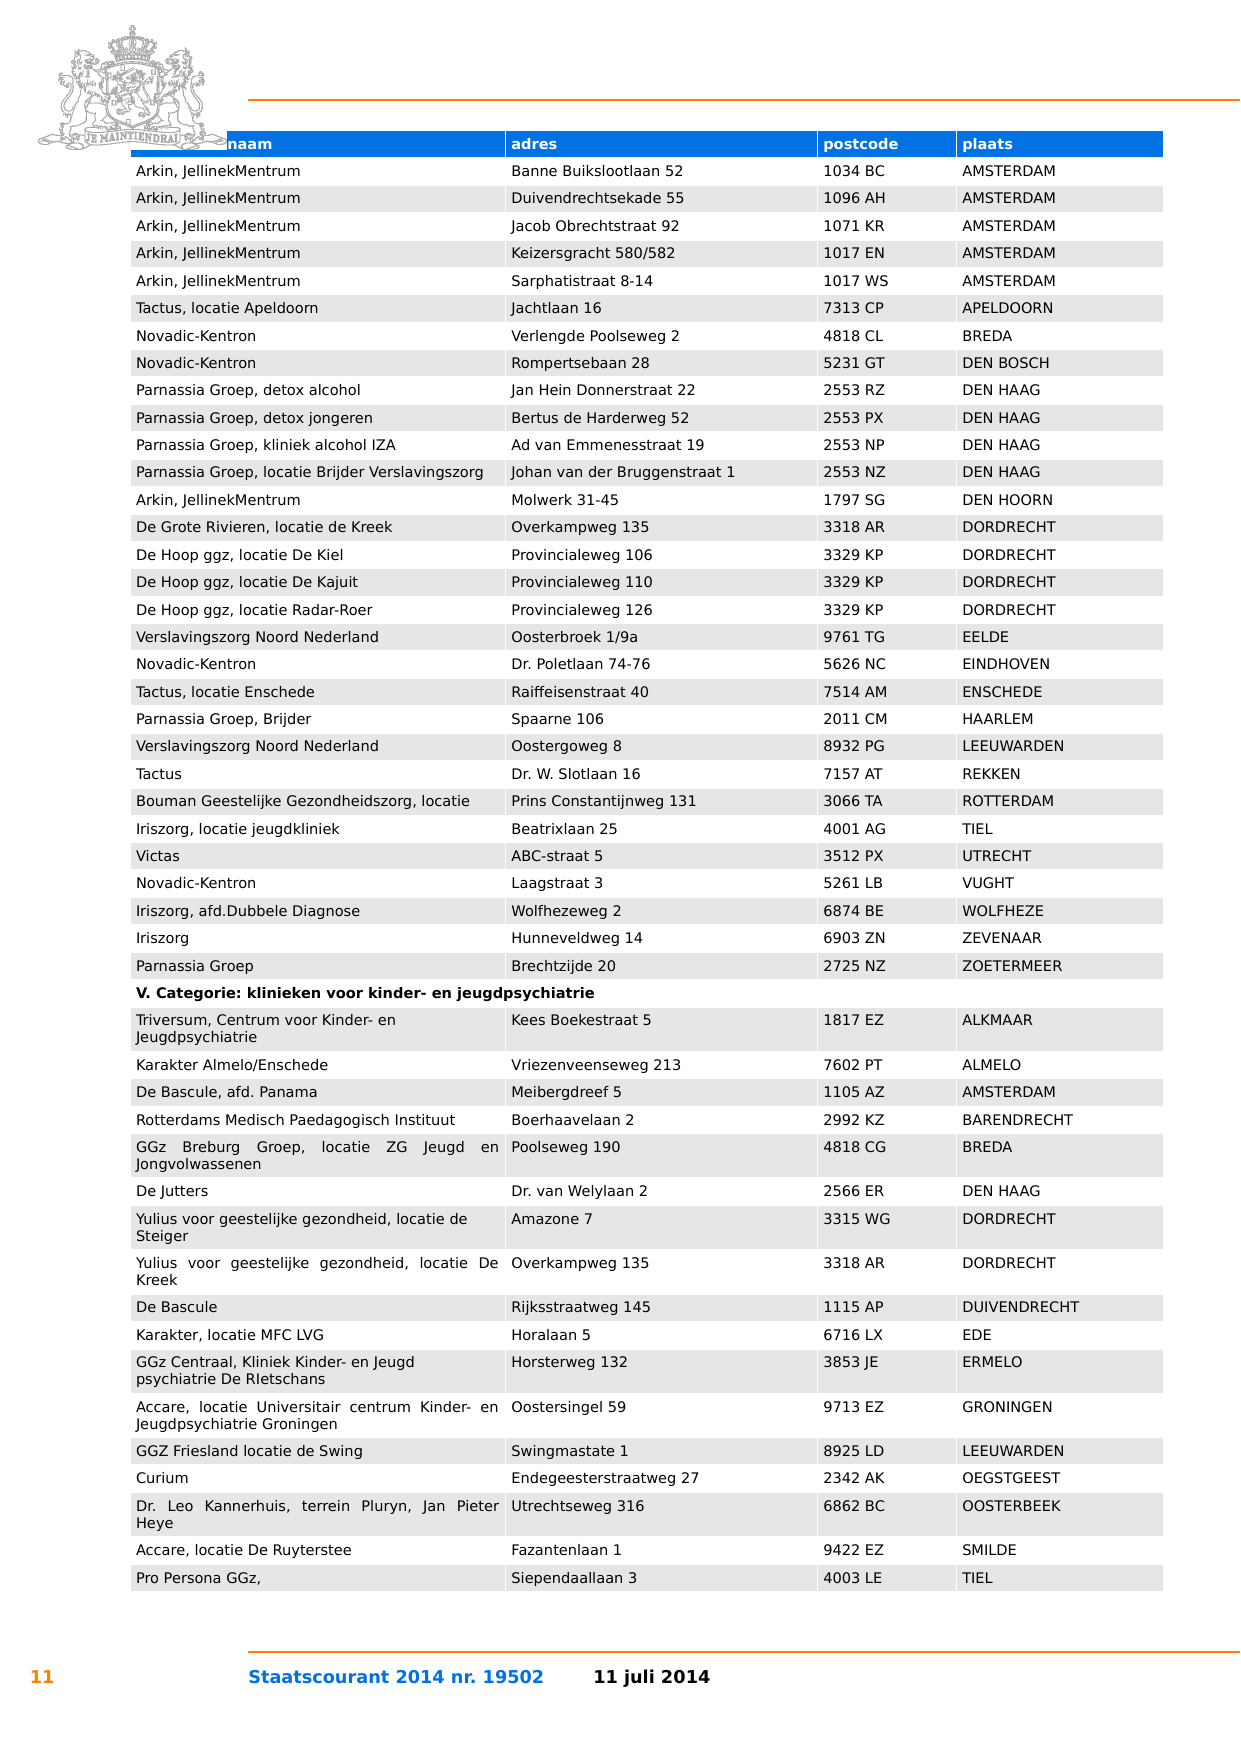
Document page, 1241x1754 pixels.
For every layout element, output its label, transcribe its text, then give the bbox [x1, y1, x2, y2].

table_cell Parnassia Groep, detox alcohol [131, 378, 505, 404]
table_cell Banne Buikslootlaan 52 [506, 158, 817, 185]
table_cell Verslavingszorg Noord Nederland [131, 734, 505, 760]
table_cell Bertus de Harderweg 52 [506, 405, 817, 431]
table_cell Dr. W. Slotlaan 16 [506, 761, 817, 787]
table_cell 2725 NZ [818, 953, 956, 979]
table_cell 3512 PX [818, 843, 956, 869]
table_cell REKKEN [957, 761, 1163, 787]
table_cell Yulius voor geestelijke gezondheid, locatie de Steiger [131, 1206, 505, 1249]
table_cell 4003 LE [818, 1565, 956, 1591]
table_cell DEN HAAG [957, 378, 1163, 404]
table_cell EELDE [957, 624, 1163, 650]
table_cell ZOETERMEER [957, 953, 1163, 979]
table_cell OEGSTGEEST [957, 1466, 1163, 1492]
table_cell 4818 CG [818, 1134, 956, 1177]
table_cell DORDRECHT [957, 1250, 1163, 1294]
table_cell Verlengde Poolseweg 2 [506, 323, 817, 349]
table_cell APELDOORN [957, 295, 1163, 322]
table_cell Parnassia Groep, Brijder [131, 706, 505, 733]
table_cell Yulius voor geestelijke gezondheid, locatie De Kreek [131, 1250, 505, 1294]
table_cell 3853 JE [818, 1350, 956, 1393]
table_cell 7602 PT [818, 1052, 956, 1078]
table_cell Arkin, JellinekMentrum [131, 158, 505, 185]
table_cell Rotterdams Medisch Paedagogisch Instituut [131, 1107, 505, 1133]
table_cell LEEUWARDEN [957, 734, 1163, 760]
table_cell WOLFHEZE [957, 898, 1163, 924]
table_cell 5626 NC [818, 651, 956, 678]
table_cell Provincialeweg 106 [506, 542, 817, 568]
table_cell UTRECHT [957, 843, 1163, 869]
table_cell Accare, locatie Universitair centrum Kinder- en Jeugdpsychiatrie Groningen [131, 1394, 505, 1437]
table_cell Vriezenveenseweg 213 [506, 1052, 817, 1078]
table_cell EDE [957, 1322, 1163, 1348]
table_header adres [506, 131, 817, 157]
table_cell AMSTERDAM [957, 268, 1163, 294]
table_cell Tactus, locatie Apeldoorn [131, 295, 505, 322]
table_cell Kees Boekestraat 5 [506, 1008, 817, 1051]
table_cell Iriszorg, afd.Dubbele Diagnose [131, 898, 505, 924]
table_cell 4001 AG [818, 816, 956, 842]
table_cell Tactus [131, 761, 505, 787]
table_cell 2553 NP [818, 432, 956, 459]
table_cell DEN HAAG [957, 1179, 1163, 1205]
table_cell Beatrixlaan 25 [506, 816, 817, 842]
table_cell Ad van Emmenesstraat 19 [506, 432, 817, 459]
table_cell Jan Hein Donnerstraat 22 [506, 378, 817, 404]
table_cell 6862 BC [818, 1493, 956, 1536]
table_cell Triversum, Centrum voor Kinder- en Jeugdpsychiatrie [131, 1008, 505, 1051]
table_cell LEEUWARDEN [957, 1438, 1163, 1464]
table_cell 6903 ZN [818, 925, 956, 952]
table_cell Siependaallaan 3 [506, 1565, 817, 1591]
table_cell Bouman Geestelijke Gezondheidszorg, locatie [131, 789, 505, 815]
table_cell ALMELO [957, 1052, 1163, 1078]
table_cell 2553 PX [818, 405, 956, 431]
table_cell Novadic-Kentron [131, 651, 505, 678]
table_cell DEN HAAG [957, 460, 1163, 486]
table_cell Utrechtseweg 316 [506, 1493, 817, 1536]
table_cell Meibergdreef 5 [506, 1079, 817, 1106]
table_cell TIEL [957, 1565, 1163, 1591]
table_cell AMSTERDAM [957, 241, 1163, 267]
table_cell Novadic-Kentron [131, 323, 505, 349]
table_cell Oostergoweg 8 [506, 734, 817, 760]
table_cell GRONINGEN [957, 1394, 1163, 1437]
table_cell Parnassia Groep, kliniek alcohol IZA [131, 432, 505, 459]
table_cell Wolfhezeweg 2 [506, 898, 817, 924]
table_cell Pro Persona GGz, [131, 1565, 505, 1591]
table_cell 6716 LX [818, 1322, 956, 1348]
table_cell Arkin, JellinekMentrum [131, 213, 505, 239]
table_cell Parnassia Groep [131, 953, 505, 979]
table_cell 1817 EZ [818, 1008, 956, 1051]
table_cell Swingmastate 1 [506, 1438, 817, 1464]
table_cell TIEL [957, 816, 1163, 842]
table_cell Novadic-Kentron [131, 871, 505, 897]
table_cell 3318 AR [818, 515, 956, 541]
table_cell 5261 LB [818, 871, 956, 897]
table_cell 1017 EN [818, 241, 956, 267]
table_cell 1105 AZ [818, 1079, 956, 1106]
table_header plaats [957, 131, 1163, 157]
table_cell Overkampweg 135 [506, 1250, 817, 1294]
table_cell 4818 CL [818, 323, 956, 349]
table_cell Iriszorg [131, 925, 505, 952]
table_cell Endegeesterstraatweg 27 [506, 1466, 817, 1492]
table_cell Oostersingel 59 [506, 1394, 817, 1437]
table_cell DUIVENDRECHT [957, 1295, 1163, 1321]
table_cell Novadic-Kentron [131, 350, 505, 376]
table_cell 1115 AP [818, 1295, 956, 1321]
table_cell Karakter Almelo/Enschede [131, 1052, 505, 1078]
picture [38, 25, 227, 150]
table_cell Spaarne 106 [506, 706, 817, 733]
table_cell 2553 RZ [818, 378, 956, 404]
table_cell De Hoop ggz, locatie De Kiel [131, 542, 505, 568]
table_cell Provincialeweg 110 [506, 569, 817, 596]
table_cell Jacob Obrechtstraat 92 [506, 213, 817, 239]
table_cell 1797 SG [818, 487, 956, 513]
table_cell Verslavingszorg Noord Nederland [131, 624, 505, 650]
table_cell De Grote Rivieren, locatie de Kreek [131, 515, 505, 541]
table_cell DORDRECHT [957, 597, 1163, 623]
table_cell 1096 AH [818, 186, 956, 212]
table_cell DORDRECHT [957, 542, 1163, 568]
table_cell De Bascule [131, 1295, 505, 1321]
table_cell 9713 EZ [818, 1394, 956, 1437]
table_cell GGz Breburg Groep, locatie ZG Jeugd en Jongvolwassenen [131, 1134, 505, 1177]
table_cell Rijksstraatweg 145 [506, 1295, 817, 1321]
table_cell 1071 KR [818, 213, 956, 239]
table_cell GGz Centraal, Kliniek Kinder- en Jeugd psychiatrie De RIetschans [131, 1350, 505, 1393]
table_cell SMILDE [957, 1538, 1163, 1564]
table_cell Curium [131, 1466, 505, 1492]
table_cell De Jutters [131, 1179, 505, 1205]
table_cell 1017 WS [818, 268, 956, 294]
table_cell Prins Constantijnweg 131 [506, 789, 817, 815]
table_cell Duivendrechtsekade 55 [506, 186, 817, 212]
table_cell De Hoop ggz, locatie De Kajuit [131, 569, 505, 596]
table_cell EINDHOVEN [957, 651, 1163, 678]
table_cell OOSTERBEEK [957, 1493, 1163, 1536]
table_cell ALKMAAR [957, 1008, 1163, 1051]
table_cell AMSTERDAM [957, 158, 1163, 185]
table_cell DORDRECHT [957, 569, 1163, 596]
table_cell BREDA [957, 1134, 1163, 1177]
table_cell Keizersgracht 580/582 [506, 241, 817, 267]
table_cell 8932 PG [818, 734, 956, 760]
table_cell 7157 AT [818, 761, 956, 787]
table_cell BARENDRECHT [957, 1107, 1163, 1133]
table_cell Laagstraat 3 [506, 871, 817, 897]
table_cell ERMELO [957, 1350, 1163, 1393]
table_cell Sarphatistraat 8-14 [506, 268, 817, 294]
table_cell Provincialeweg 126 [506, 597, 817, 623]
table_cell De Hoop ggz, locatie Radar-Roer [131, 597, 505, 623]
table_cell Molwerk 31-45 [506, 487, 817, 513]
table_cell 2992 KZ [818, 1107, 956, 1133]
table_cell DEN HOORN [957, 487, 1163, 513]
table_cell Overkampweg 135 [506, 515, 817, 541]
table_cell 5231 GT [818, 350, 956, 376]
table_cell AMSTERDAM [957, 186, 1163, 212]
table_cell 3315 WG [818, 1206, 956, 1249]
table_cell Iriszorg, locatie jeugdkliniek [131, 816, 505, 842]
table_cell 9422 EZ [818, 1538, 956, 1564]
table_cell Arkin, JellinekMentrum [131, 487, 505, 513]
table_cell Victas [131, 843, 505, 869]
table_cell VUGHT [957, 871, 1163, 897]
table_cell ROTTERDAM [957, 789, 1163, 815]
table_cell DORDRECHT [957, 515, 1163, 541]
table_cell 3329 KP [818, 542, 956, 568]
table_cell AMSTERDAM [957, 1079, 1163, 1106]
table_cell Dr. Poletlaan 74-76 [506, 651, 817, 678]
table_cell 3329 KP [818, 597, 956, 623]
table_cell 2011 CM [818, 706, 956, 733]
table_cell Arkin, JellinekMentrum [131, 268, 505, 294]
table_cell Amazone 7 [506, 1206, 817, 1249]
table_cell Johan van der Bruggenstraat 1 [506, 460, 817, 486]
table_cell Hunneveldweg 14 [506, 925, 817, 952]
table_cell Fazantenlaan 1 [506, 1538, 817, 1564]
table_cell Karakter, locatie MFC LVG [131, 1322, 505, 1348]
table_cell ZEVENAAR [957, 925, 1163, 952]
table_header naam [131, 131, 505, 157]
table_cell 2566 ER [818, 1179, 956, 1205]
table_cell 7514 AM [818, 679, 956, 705]
table_cell DEN HAAG [957, 405, 1163, 431]
table_cell 3329 KP [818, 569, 956, 596]
table_cell Jachtlaan 16 [506, 295, 817, 322]
table_cell Horalaan 5 [506, 1322, 817, 1348]
table_cell BREDA [957, 323, 1163, 349]
table_cell 7313 CP [818, 295, 956, 322]
table_cell Tactus, locatie Enschede [131, 679, 505, 705]
table_header postcode [818, 131, 956, 157]
table_cell ABC-straat 5 [506, 843, 817, 869]
table_cell V. Categorie: klinieken voor kinder- en jeugdpsychiatrie [131, 980, 1163, 1007]
table_cell Dr. van Welylaan 2 [506, 1179, 817, 1205]
table_cell 2553 NZ [818, 460, 956, 486]
table_cell Rompertsebaan 28 [506, 350, 817, 376]
table_cell Boerhaavelaan 2 [506, 1107, 817, 1133]
table_cell Horsterweg 132 [506, 1350, 817, 1393]
table_cell 1034 BC [818, 158, 956, 185]
table_cell HAARLEM [957, 706, 1163, 733]
table_cell 6874 BE [818, 898, 956, 924]
table_cell Raiffeisenstraat 40 [506, 679, 817, 705]
table_cell GGZ Friesland locatie de Swing [131, 1438, 505, 1464]
table_cell Poolseweg 190 [506, 1134, 817, 1177]
table_cell 3066 TA [818, 789, 956, 815]
table_cell Oosterbroek 1/9a [506, 624, 817, 650]
table_cell Parnassia Groep, locatie Brijder Verslavingszorg [131, 460, 505, 486]
table_cell DEN BOSCH [957, 350, 1163, 376]
table_cell Arkin, JellinekMentrum [131, 186, 505, 212]
table_cell 9761 TG [818, 624, 956, 650]
table_cell DEN HAAG [957, 432, 1163, 459]
table_cell 8925 LD [818, 1438, 956, 1464]
table_cell Accare, locatie De Ruyterstee [131, 1538, 505, 1564]
table_cell Arkin, JellinekMentrum [131, 241, 505, 267]
table_cell AMSTERDAM [957, 213, 1163, 239]
table_cell Dr. Leo Kannerhuis, terrein Pluryn, Jan Pieter Heye [131, 1493, 505, 1536]
table_cell Parnassia Groep, detox jongeren [131, 405, 505, 431]
table_cell 3318 AR [818, 1250, 956, 1294]
table_cell DORDRECHT [957, 1206, 1163, 1249]
table_cell ENSCHEDE [957, 679, 1163, 705]
table_cell 2342 AK [818, 1466, 956, 1492]
table_cell Brechtzijde 20 [506, 953, 817, 979]
table_cell De Bascule, afd. Panama [131, 1079, 505, 1106]
